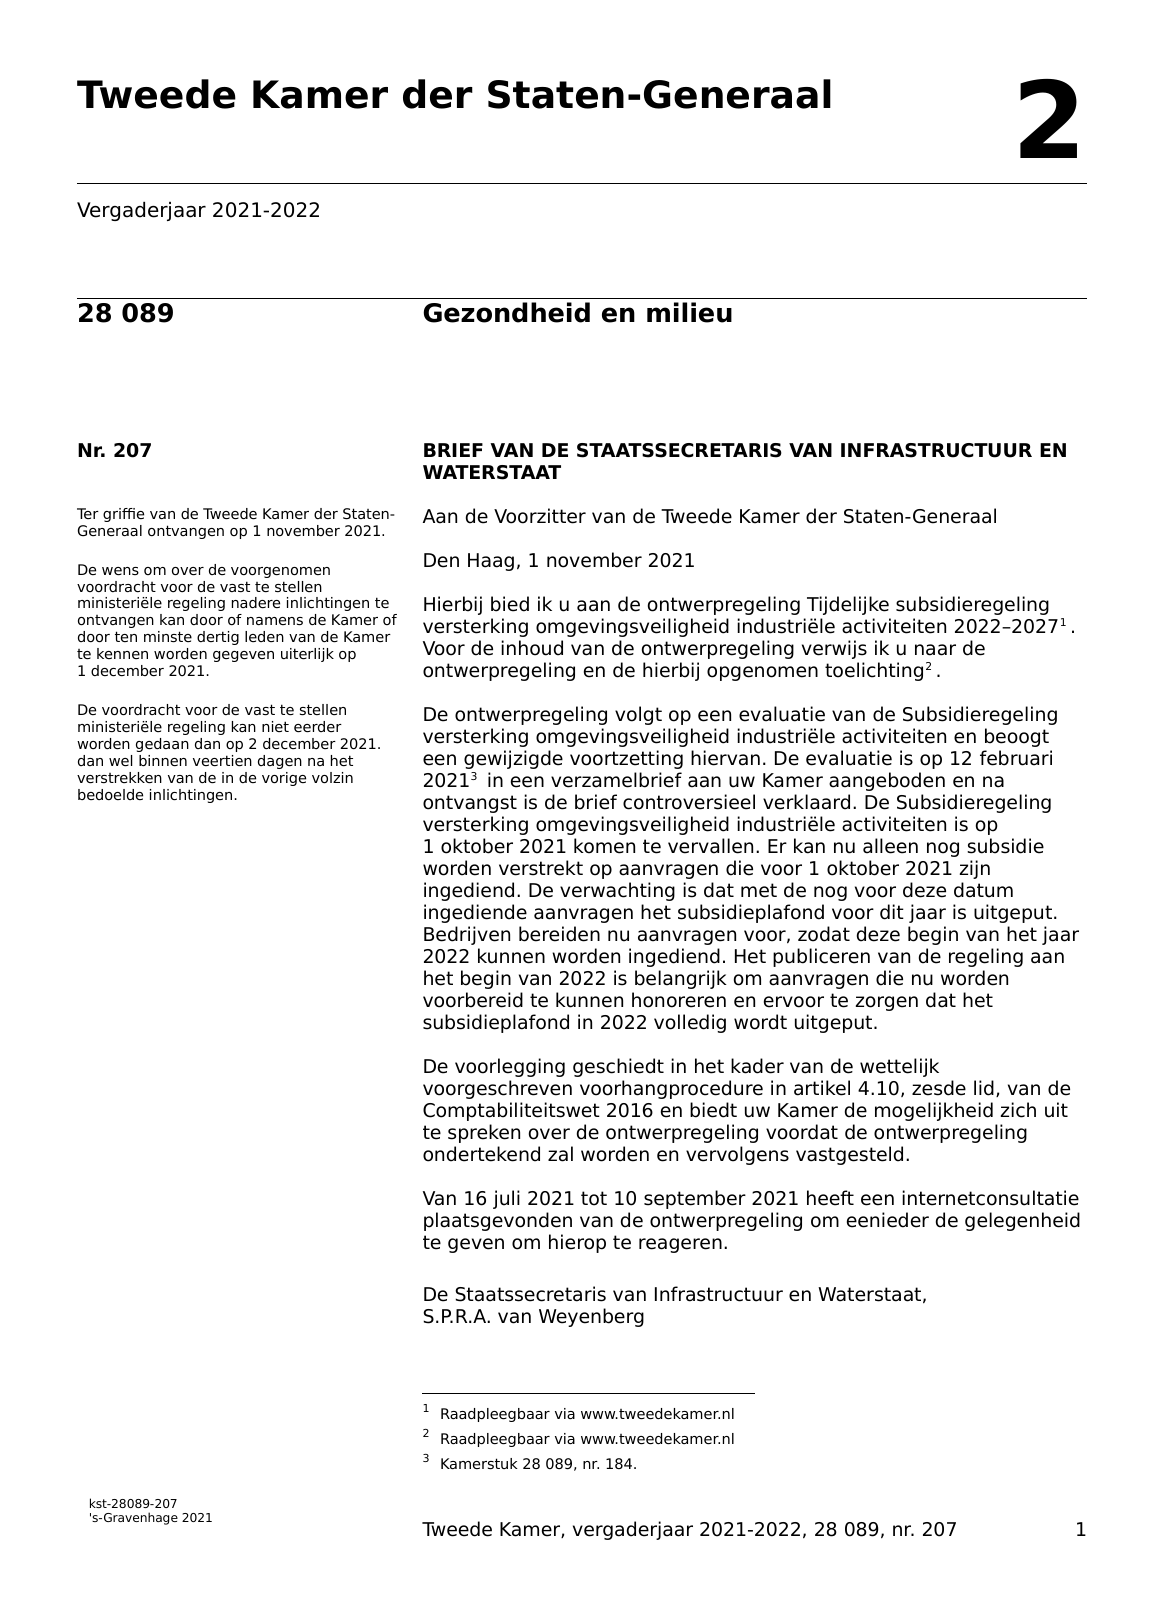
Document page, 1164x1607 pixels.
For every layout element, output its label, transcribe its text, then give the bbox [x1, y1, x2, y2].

text Van 16 juli 2021 tot 10 september 2021 heeft een internetconsultatie plaatsgevonden van de ontwerpregeling om eenieder de gelegenheid te geven om hierop te reageren. [422, 1188, 1087, 1254]
text Den Haag, 1 november 2021 [422, 550, 1087, 572]
text De voordracht voor de vast te stellen ministeriële regeling kan niet eerder worden gedaan dan op 2 december 2021. dan wel binnen veertien dagen na het verstrekken van de in de vorige volzin bedoelde inlichtingen. [77, 702, 399, 803]
table_header Tweede Kamer der Staten-Generaal [77, 59, 886, 183]
text Ter griffie van de Tweede Kamer der Staten-Generaal ontvangen op 1 november 2021. [77, 506, 399, 539]
text De wens om over de voorgenomen voordracht voor de vast te stellen ministeriële regeling nadere inlichtingen te ontvangen kan door of namens de Kamer of door ten minste dertig leden van de Kamer te kennen worden gegeven uiterlijk op 1 december 2021. [77, 562, 399, 680]
text De ontwerpregeling volgt op een evaluatie van de Subsidieregeling versterking omgevingsveiligheid industriële activiteiten en beoogt een gewijzigde voortzetting hiervan. De evaluatie is op 12 februari 2021 in een verzamelbrief aan uw Kamer aangeboden en na ontvangst is de brief controversieel verklaard. De Subsidieregeling versterking omgevingsveiligheid industriële activiteiten is op 1 oktober 2021 komen te vervallen. Er kan nu alleen nog subsidie worden verstrekt op aanvragen die voor 1 oktober 2021 zijn ingediend. De verwachting is dat met de nog voor deze datum ingediende aanvragen het subsidieplafond voor dit jaar is uitgeput. Bedrijven bereiden nu aanvragen voor, zodat deze begin van het jaar 2022 kunnen worden ingediend. Het publiceren van de regeling aan het begin van 2022 is belangrijk om aanvragen die nu worden voorbereid te kunnen honoreren en ervoor te zorgen dat het subsidieplafond in 2022 volledig wordt uitgeput. [422, 704, 1087, 1034]
table_header 2 [886, 59, 1087, 183]
text De Staatssecretaris van Infrastructuur en Waterstaat, S.P.R.A. van Weyenberg [422, 1284, 1087, 1328]
text [77, 539, 399, 562]
text Raadpleegbaar via www.tweedekamer.nl [422, 1402, 1087, 1424]
text De voorlegging geschiedt in het kader van de wettelijk voorgeschreven voorhangprocedure in artikel 4.10, zesde lid, van de Comptabiliteitswet 2016 en biedt uw Kamer de mogelijkheid zich uit te spreken over de ontwerpregeling voordat de ontwerpregeling ondertekend zal worden en vervolgens vastgesteld. [422, 1056, 1087, 1166]
subtitle Nr. 207 BRIEF VAN DE STAATSSECRETARIS VAN INFRASTRUCTUUR EN WATERSTAAT [77, 440, 1087, 484]
text Raadpleegbaar via www.tweedekamer.nl [422, 1427, 1087, 1449]
text [77, 680, 399, 702]
subtitle 28 089 Gezondheid en milieu [77, 299, 1087, 329]
text Hierbij bied ik u aan de ontwerpregeling Tijdelijke subsidieregeling versterking omgevingsveiligheid industriële activiteiten 2022–2027. Voor de inhoud van de ontwerpregeling verwijs ik u naar de ontwerpregeling en de hierbij opgenomen toelichting. [422, 594, 1087, 682]
table_cell Vergaderjaar 2021-2022 [77, 184, 1087, 298]
text Kamerstuk 28 089, nr. 184. [422, 1452, 1087, 1474]
text Aan de Voorzitter van de Tweede Kamer der Staten-Generaal [422, 506, 1087, 528]
text 's-Gravenhage 2021 [88, 1511, 323, 1525]
text kst-28089-207 [88, 1497, 323, 1511]
